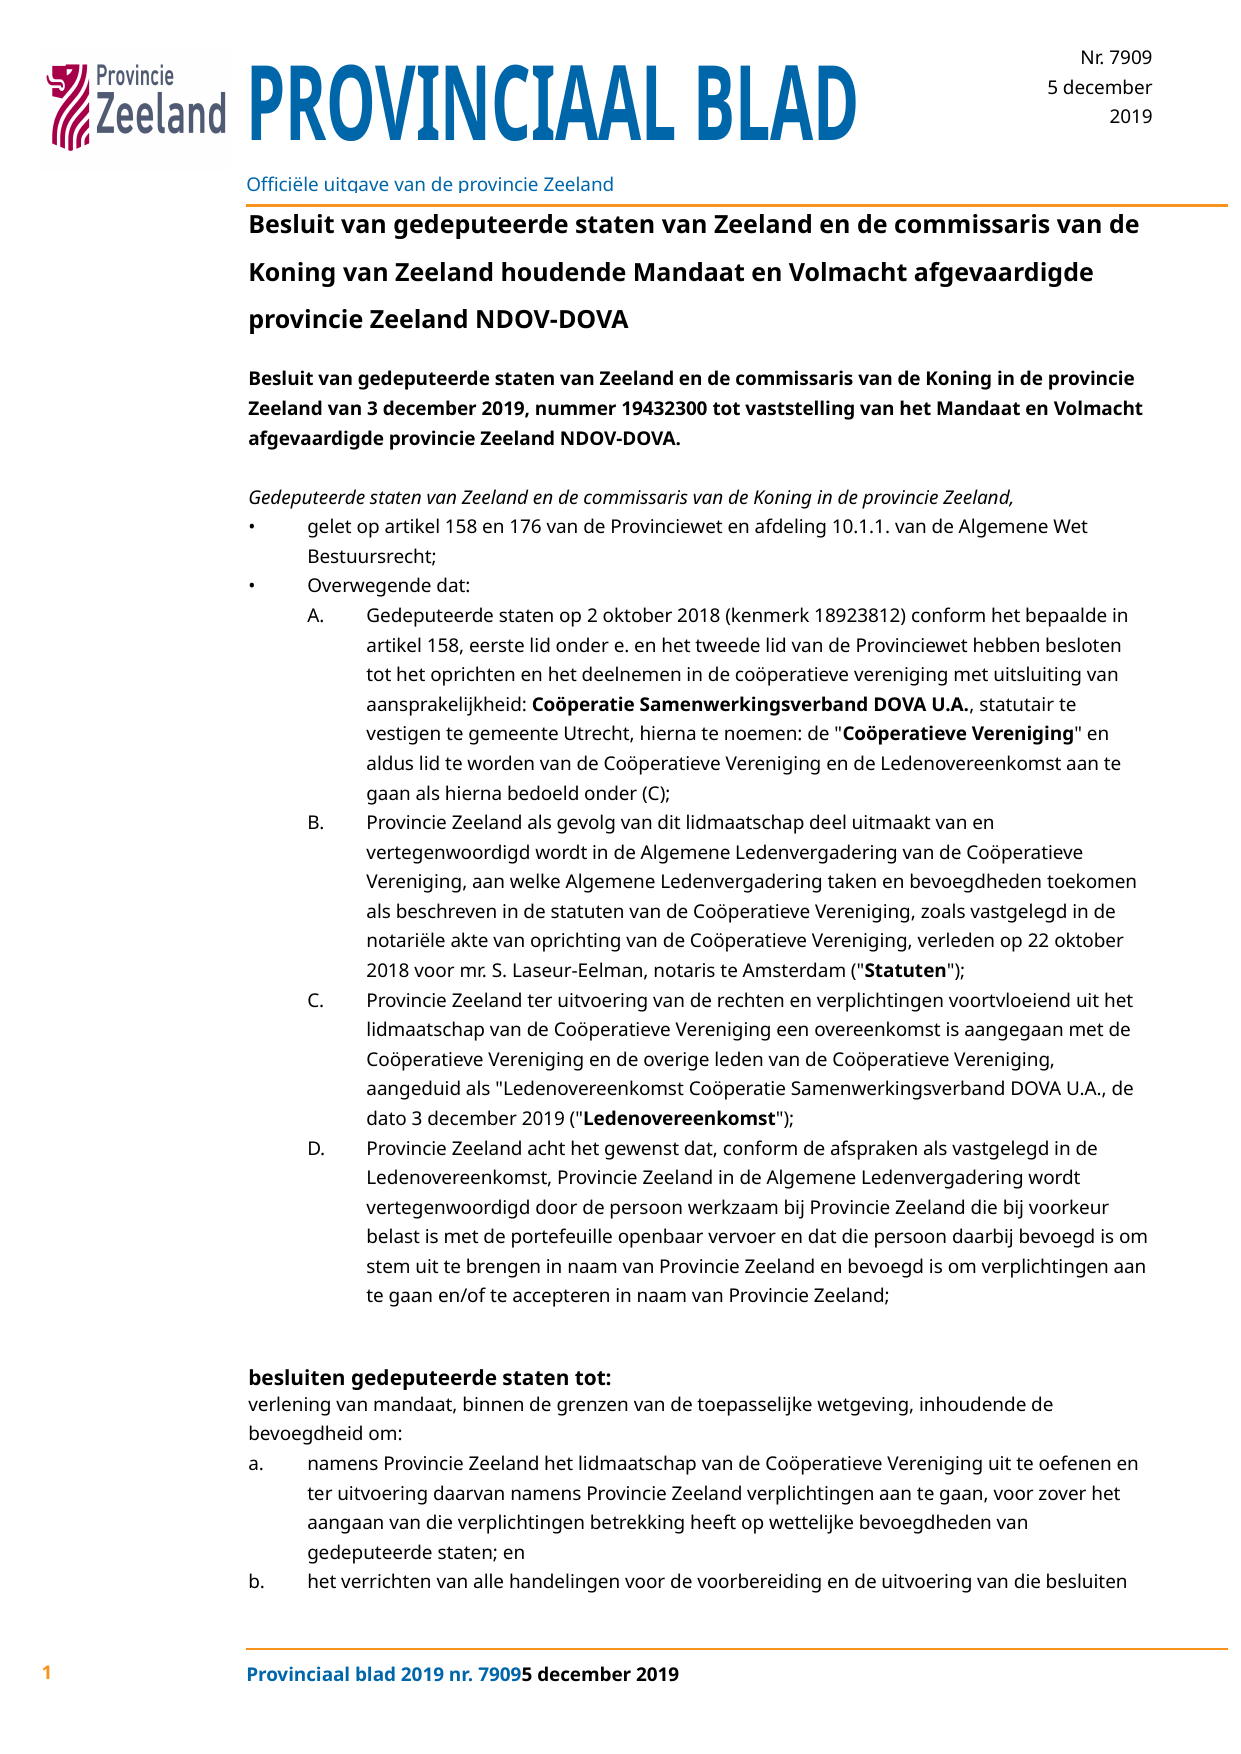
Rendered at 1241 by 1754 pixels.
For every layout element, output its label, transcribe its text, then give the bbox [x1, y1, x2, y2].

list het verrichten van alle handelingen voor de voorbereiding en de uitvoering van die besluiten [248, 1568, 1152, 1594]
list Bestuursrecht; [248, 543, 1152, 569]
text besluiten gedeputeerde staten tot: [248, 1363, 1152, 1391]
list Provincie Zeeland ter uitvoering van de rechten en verplichtingen voortvloeiend uit het lidmaatschap van de Coöperatieve Vereniging een overeenkomst is aangegaan met de Coöperatieve Vereniging en de overige leden van de Coöperatieve Vereniging, aangeduid als "Ledenovereenkomst Coöperatie Samenwerkingsverband DOVA U.A., de dato 3 december 2019 ("Ledenovereenkomst"); [307, 987, 1152, 1131]
list Gedeputeerde staten op 2 oktober 2018 (kenmerk 18923812) conform het bepaalde in artikel 158, eerste lid onder e. en het tweede lid van de Provinciewet hebben besloten tot het oprichten en het deelnemen in de coöperatieve vereniging met uitsluiting van aansprakelijkheid: Coöperatie Samenwerkingsverband DOVA U.A., statutair te vestigen te gemeente Utrecht, hierna te noemen: de "Coöperatieve Vereniging" en aldus lid te worden van de Coöperatieve Vereniging en de Ledenovereenkomst aan te gaan als hierna bedoeld onder (C); [307, 602, 1152, 805]
picture [41, 47, 231, 172]
text verlening van mandaat, binnen de grenzen van de toepasselijke wetgeving, inhoudende de bevoegdheid om: [248, 1391, 1152, 1446]
text Besluit van gedeputeerde staten van Zeeland en de commissaris van de Koning in de provincie Zeeland van 3 december 2019, nummer 19432300 tot vaststelling van het Mandaat en Volmacht afgevaardigde provincie Zeeland NDOV-DOVA. [248, 366, 1152, 450]
list gelet op artikel 158 en 176 van de Provinciewet en afdeling 10.1.1. van de Algemene Wet [248, 513, 1152, 539]
list namens Provincie Zeeland het lidmaatschap van de Coöperatieve Vereniging uit te oefenen en ter uitvoering daarvan namens Provincie Zeeland verplichtingen aan te gaan, voor zover het aangaan van die verplichtingen betrekking heeft op wettelijke bevoegdheden van gedeputeerde staten; en [248, 1450, 1152, 1565]
list Overwegende dat: [248, 573, 1152, 598]
list Provincie Zeeland als gevolg van dit lidmaatschap deel uitmaakt van en vertegenwoordigd wordt in de Algemene Ledenvergadering van de Coöperatieve Vereniging, aan welke Algemene Ledenvergadering taken en bevoegdheden toekomen als beschreven in de statuten van de Coöperatieve Vereniging, zoals vastgelegd in de notariële akte van oprichting van de Coöperatieve Vereniging, verleden op 22 oktober 2018 voor mr. S. Laseur-Eelman, notaris te Amsterdam ("Statuten"); [307, 809, 1152, 983]
text Gedeputeerde staten van Zeeland en de commissaris van de Koning in de provincie Zeeland, [248, 484, 1152, 509]
list Provincie Zeeland acht het gewenst dat, conform de afspraken als vastgelegd in de Ledenovereenkomst, Provincie Zeeland in de Algemene Ledenvergadering wordt vertegenwoordigd door de persoon werkzaam bij Provincie Zeeland die bij voorkeur belast is met de portefeuille openbaar vervoer en dat die persoon daarbij bevoegd is om stem uit te brengen in naam van Provincie Zeeland en bevoegd is om verplichtingen aan te gaan en/of te accepteren in naam van Provincie Zeeland; [307, 1135, 1152, 1308]
text Besluit van gedeputeerde staten van Zeeland en de commissaris van de Koning van Zeeland houdende Mandaat en Volmacht afgevaardigde provincie Zeeland NDOV-DOVA [248, 207, 1152, 336]
